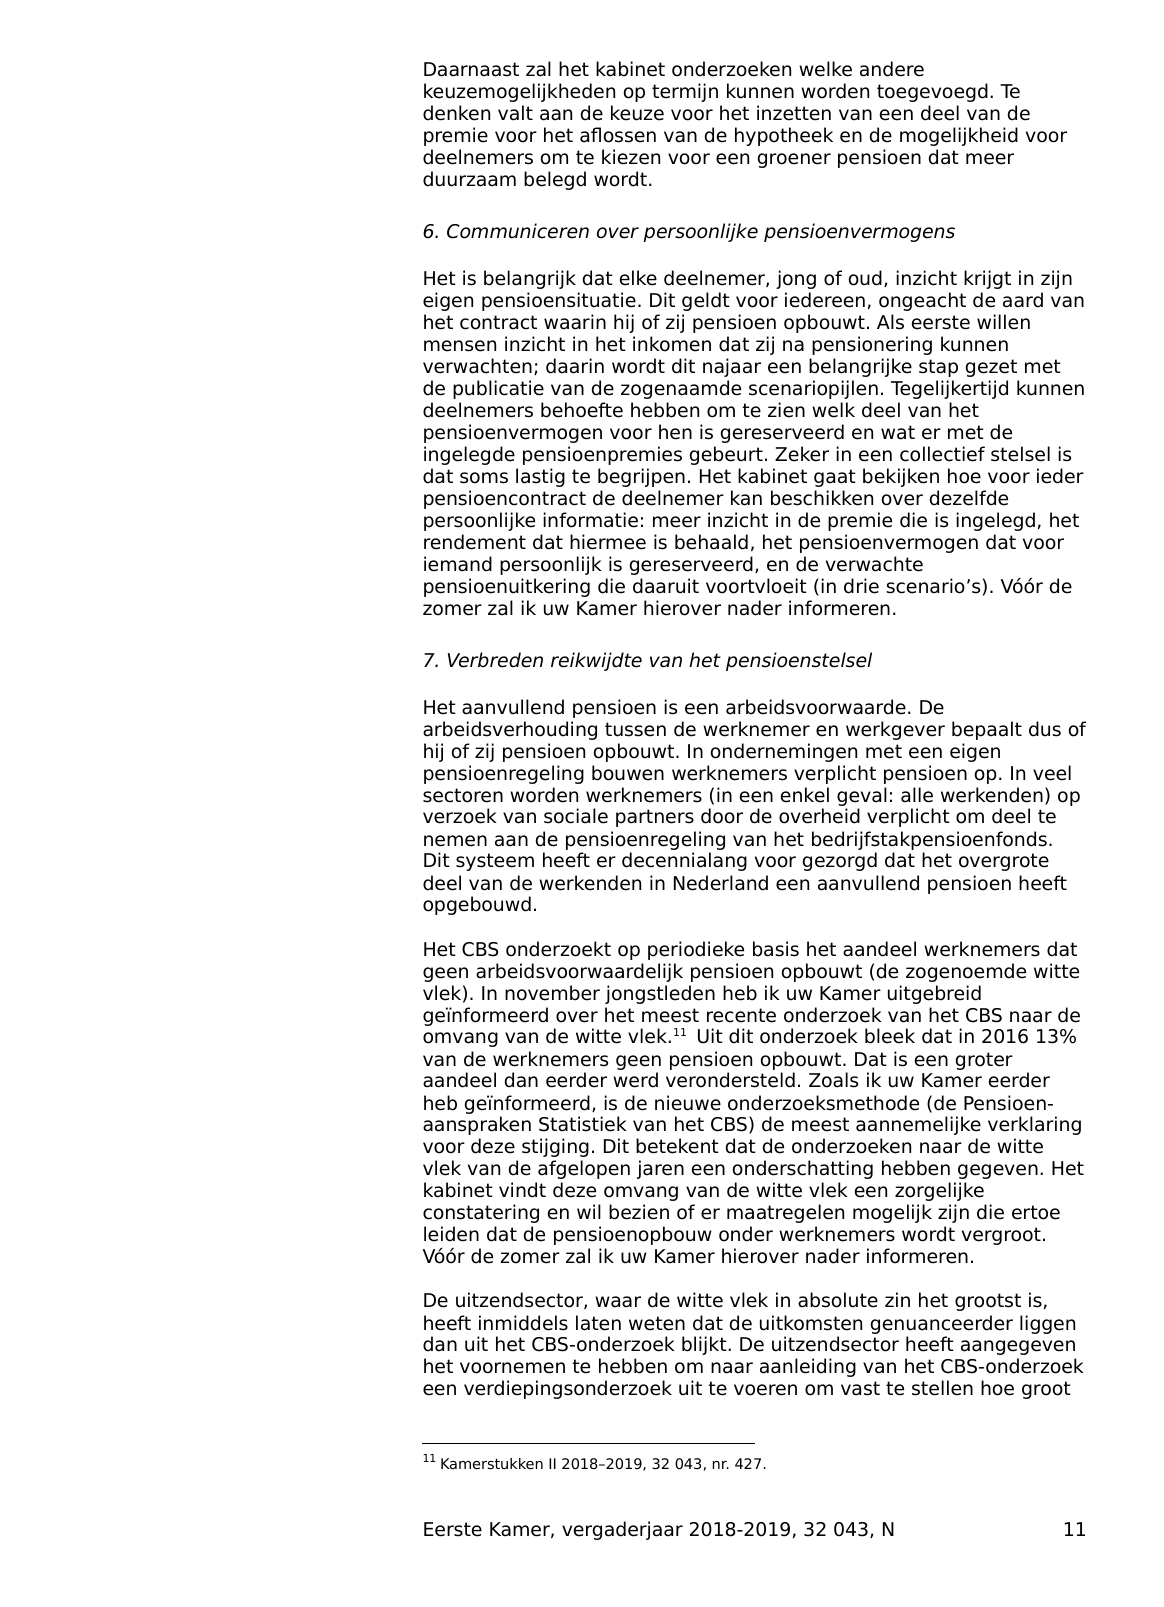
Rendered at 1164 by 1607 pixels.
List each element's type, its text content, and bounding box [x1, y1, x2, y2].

text De uitzendsector, waar de witte vlek in absolute zin het grootst is, heeft inmiddels laten weten dat de uitkomsten genuanceerder liggen dan uit het CBS-onderzoek blijkt. De uitzendsector heeft aangegeven het voornemen te hebben om naar aanleiding van het CBS-onderzoek een verdiepingsonderzoek uit te voeren om vast te stellen hoe groot [422, 1290, 1087, 1400]
text Het aanvullend pensioen is een arbeidsvoorwaarde. De arbeidsverhouding tussen de werknemer en werkgever bepaalt dus of hij of zij pensioen opbouwt. In ondernemingen met een eigen pensioenregeling bouwen werknemers verplicht pensioen op. In veel sectoren worden werknemers (in een enkel geval: alle werkenden) op verzoek van sociale partners door de overheid verplicht om deel te nemen aan de pensioenregeling van het bedrijfstakpensioenfonds. Dit systeem heeft er decennialang voor gezorgd dat het overgrote deel van de werkenden in Nederland een aanvullend pensioen heeft opgebouwd. [422, 697, 1087, 916]
text Kamerstukken II 2018–2019, 32 043, nr. 427. [422, 1452, 1087, 1474]
text Het is belangrijk dat elke deelnemer, jong of oud, inzicht krijgt in zijn eigen pensioensituatie. Dit geldt voor iedereen, ongeacht de aard van het contract waarin hij of zij pensioen opbouwt. Als eerste willen mensen inzicht in het inkomen dat zij na pensionering kunnen verwachten; daarin wordt dit najaar een belangrijke stap gezet met de publicatie van de zogenaamde scenariopijlen. Tegelijkertijd kunnen deelnemers behoefte hebben om te zien welk deel van het pensioenvermogen voor hen is gereserveerd en wat er met de ingelegde pensioenpremies gebeurt. Zeker in een collectief stelsel is dat soms lastig te begrijpen. Het kabinet gaat bekijken hoe voor ieder pensioencontract de deelnemer kan beschikken over dezelfde persoonlijke informatie: meer inzicht in de premie die is ingelegd, het rendement dat hiermee is behaald, het pensioenvermogen dat voor iemand persoonlijk is gereserveerd, en de verwachte pensioenuitkering die daaruit voortvloeit (in drie scenario’s). Vóór de zomer zal ik uw Kamer hierover nader informeren. [422, 268, 1087, 619]
subtitle 7. Verbreden reikwijdte van het pensioenstelsel [422, 649, 1087, 672]
text Het CBS onderzoekt op periodieke basis het aandeel werknemers dat geen arbeidsvoorwaardelijk pensioen opbouwt (de zogenoemde witte vlek). In november jongstleden heb ik uw Kamer uitgebreid geïnformeerd over het meest recente onderzoek van het CBS naar de omvang van de witte vlek. Uit dit onderzoek bleek dat in 2016 13% van de werknemers geen pensioen opbouwt. Dat is een groter aandeel dan eerder werd verondersteld. Zoals ik uw Kamer eerder heb geïnformeerd, is de nieuwe onderzoeksmethode (de Pensioen-aanspraken Statistiek van het CBS) de meest aannemelijke verklaring voor deze stijging. Dit betekent dat de onderzoeken naar de witte vlek van de afgelopen jaren een onderschatting hebben gegeven. Het kabinet vindt deze omvang van de witte vlek een zorgelijke constatering en wil bezien of er maatregelen mogelijk zijn die ertoe leiden dat de pensioenopbouw onder werknemers wordt vergroot. Vóór de zomer zal ik uw Kamer hierover nader informeren. [422, 938, 1087, 1268]
subtitle 6. Communiceren over persoonlijke pensioenvermogens [422, 221, 1087, 243]
text Daarnaast zal het kabinet onderzoeken welke andere keuzemogelijkheden op termijn kunnen worden toegevoegd. Te denken valt aan de keuze voor het inzetten van een deel van de premie voor het aflossen van de hypotheek en de mogelijkheid voor deelnemers om te kiezen voor een groener pensioen dat meer duurzaam belegd wordt. [422, 59, 1087, 191]
